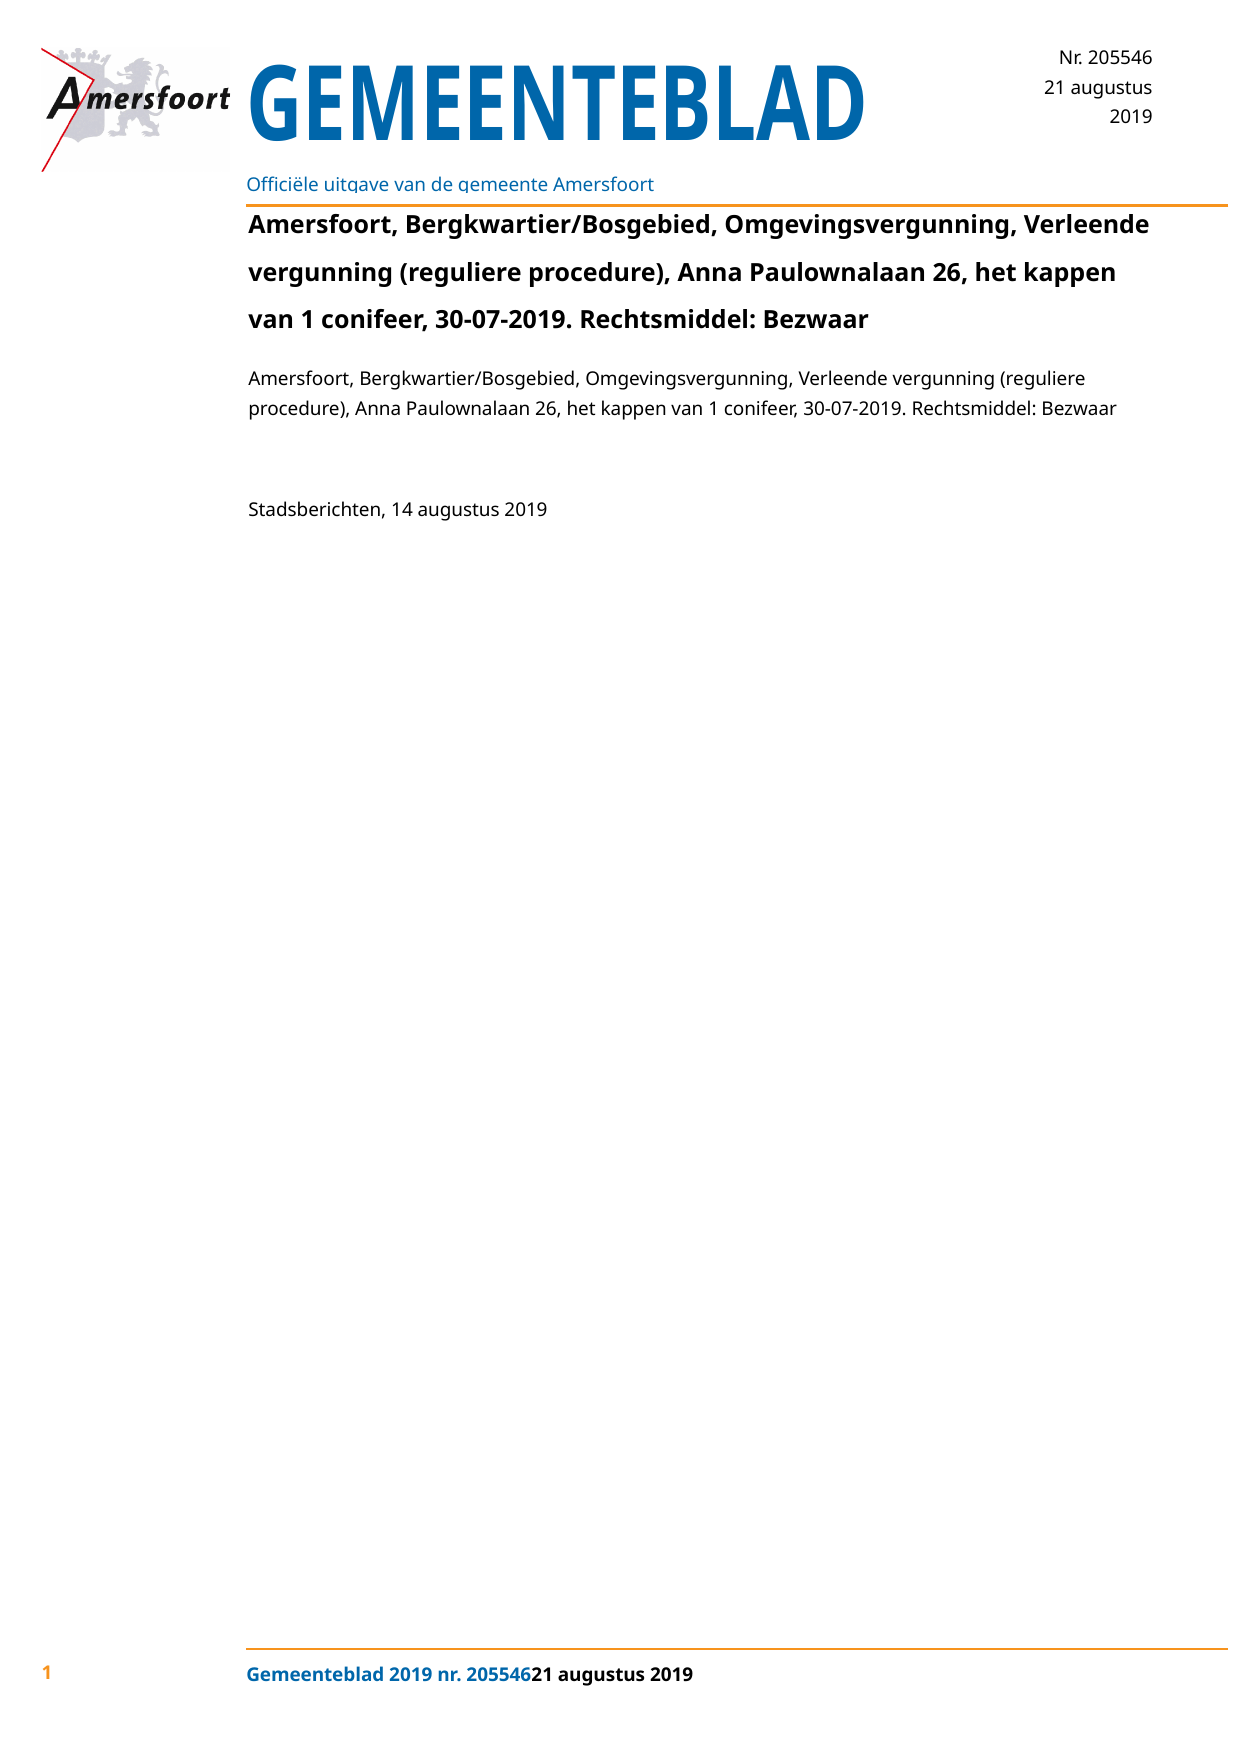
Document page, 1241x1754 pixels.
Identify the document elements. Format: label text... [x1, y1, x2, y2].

picture [41, 47, 231, 172]
text Amersfoort, Bergkwartier/Bosgebied, Omgevingsvergunning, Verleende vergunning (reguliere procedure), Anna Paulownalaan 26, het kappen van 1 conifeer, 30-07-2019. Rechtsmiddel: Bezwaar [248, 207, 1152, 336]
text Amersfoort, Bergkwartier/Bosgebied, Omgevingsvergunning, Verleende vergunning (reguliere procedure), Anna Paulownalaan 26, het kappen van 1 conifeer, 30-07-2019. Rechtsmiddel: Bezwaar [248, 366, 1152, 421]
text Stadsberichten, 14 augustus 2019 [248, 496, 1152, 522]
